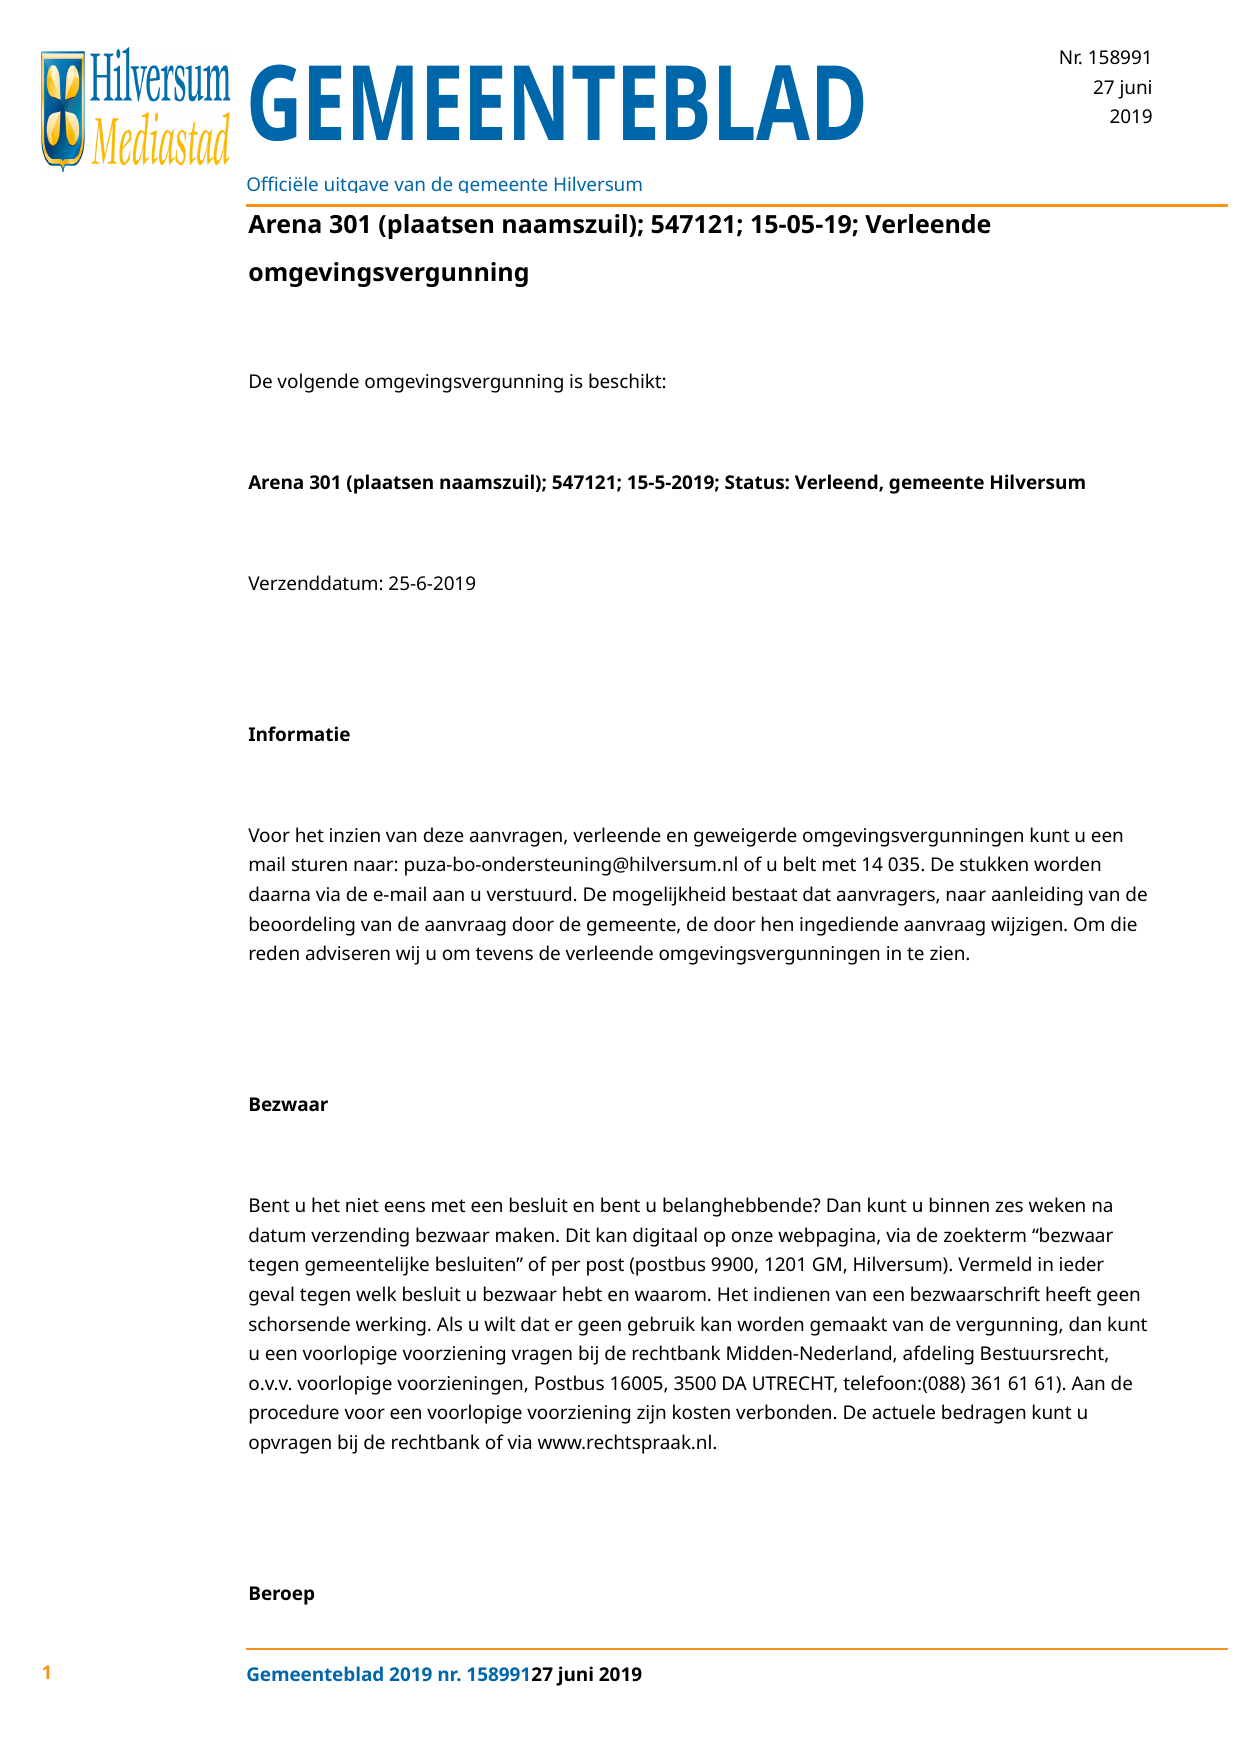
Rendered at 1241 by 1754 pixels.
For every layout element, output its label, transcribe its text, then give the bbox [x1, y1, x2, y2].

text Arena 301 (plaatsen naamszuil); 547121; 15-05-19; Verleende omgevingsvergunning [248, 207, 1152, 288]
text Bezwaar [248, 1092, 1152, 1117]
text Beroep [248, 1580, 1152, 1606]
text Informatie [248, 721, 1152, 747]
text Voor het inzien van deze aanvragen, verleende en geweigerde omgevingsvergunningen kunt u een mail sturen naar: puza-bo-ondersteuning@hilversum.nl of u belt met 14 035. De stukken worden daarna via de e-mail aan u verstuurd. De mogelijkheid bestaat dat aanvragers, naar aanleiding van de beoordeling van de aanvraag door de gemeente, de door hen ingediende aanvraag wijzigen. Om die reden adviseren wij u om tevens de verleende omgevingsvergunningen in te zien. [248, 822, 1152, 966]
text Verzenddatum: 25-6-2019 [248, 570, 1152, 596]
picture [41, 47, 231, 172]
text Bent u het niet eens met een besluit en bent u belanghebbende? Dan kunt u binnen zes weken na datum verzending bezwaar maken. Dit kan digitaal op onze webpagina, via de zoekterm “bezwaar tegen gemeentelijke besluiten” of per post (postbus 9900, 1201 GM, Hilversum). Vermeld in ieder geval tegen welk besluit u bezwaar hebt en waarom. Het indienen van een bezwaarschrift heeft geen schorsende werking. Als u wilt dat er geen gebruik kan worden gemaakt van de vergunning, dan kunt u een voorlopige voorziening vragen bij de rechtbank Midden-Nederland, afdeling Bestuursrecht, o.v.v. voorlopige voorzieningen, Postbus 16005, 3500 DA UTRECHT, telefoon:(088) 361 61 61). Aan de procedure voor een voorlopige voorziening zijn kosten verbonden. De actuele bedragen kunt u opvragen bij de rechtbank of via www.rechtspraak.nl. [248, 1192, 1152, 1455]
text Arena 301 (plaatsen naamszuil); 547121; 15-5-2019; Status: Verleend, gemeente Hilversum [248, 469, 1152, 495]
text De volgende omgevingsvergunning is beschikt: [248, 368, 1152, 394]
